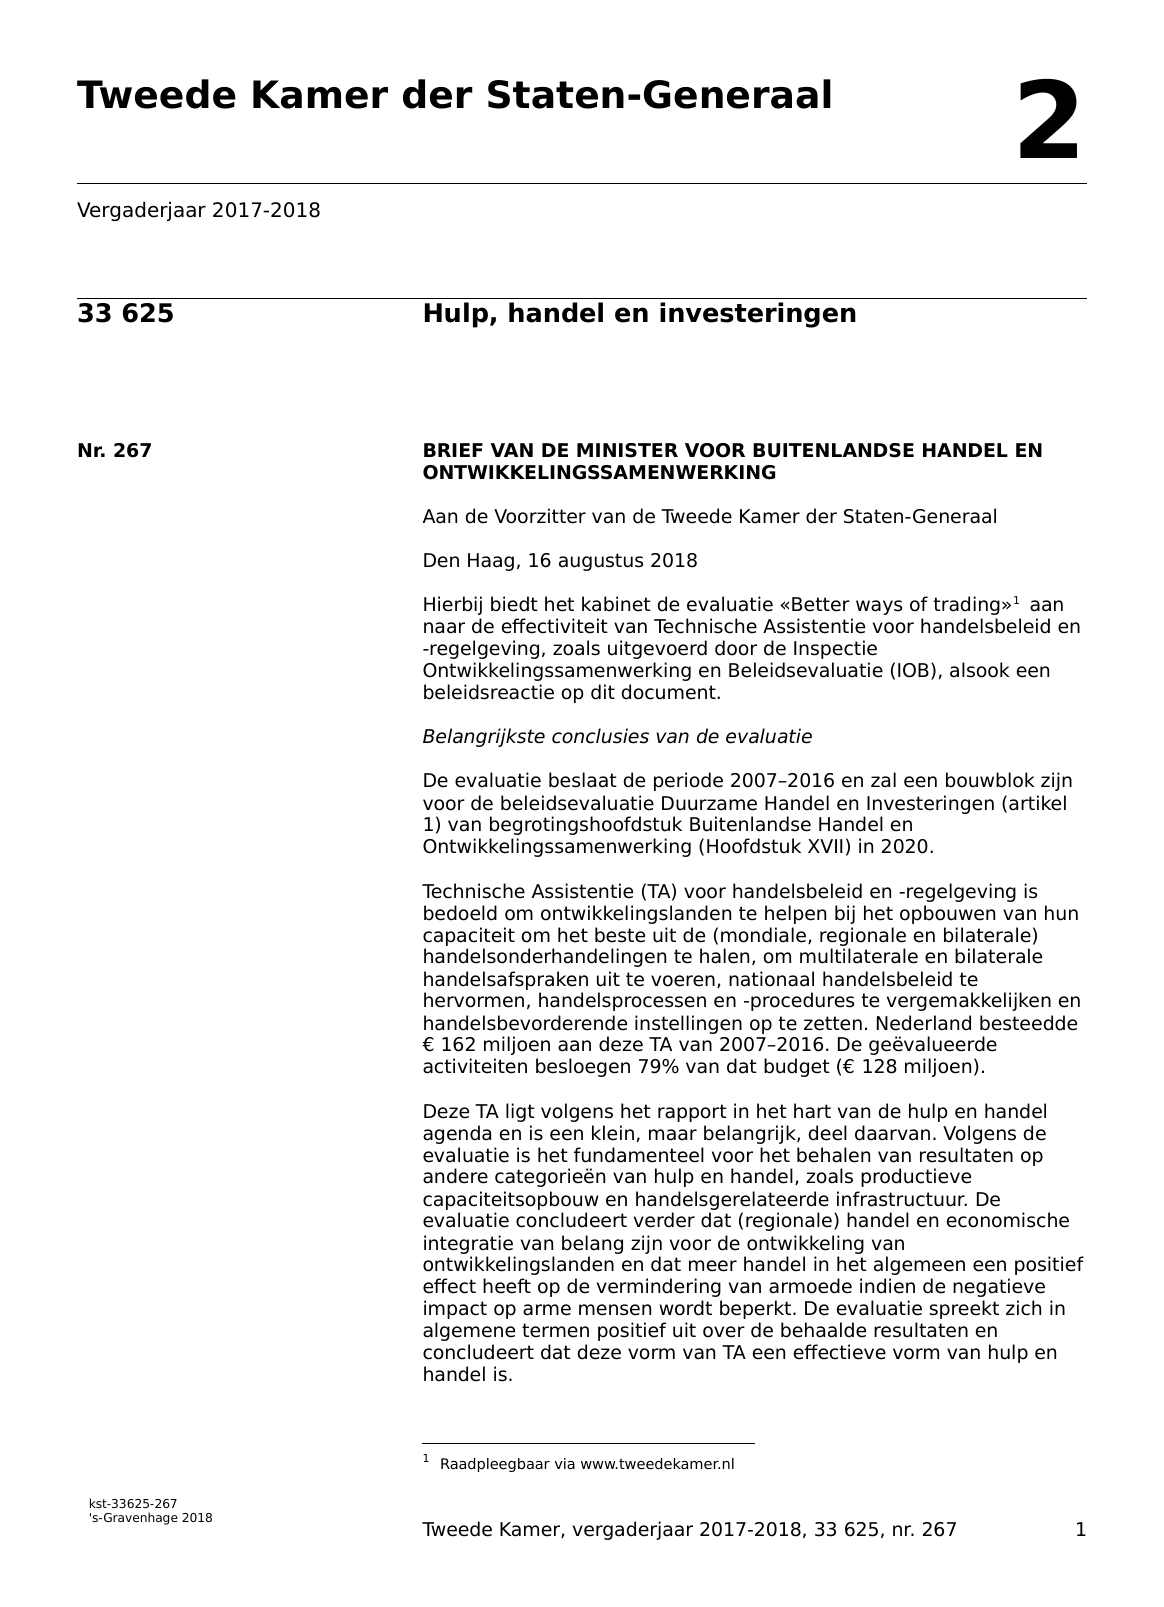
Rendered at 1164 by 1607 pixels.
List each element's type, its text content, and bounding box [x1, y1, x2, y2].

text Den Haag, 16 augustus 2018 [422, 550, 1087, 572]
text Hierbij biedt het kabinet de evaluatie «Better ways of trading» aan naar de effectiviteit van Technische Assistentie voor handelsbeleid en -regelgeving, zoals uitgevoerd door de Inspectie Ontwikkelingssamenwerking en Beleidsevaluatie (IOB), alsook een beleidsreactie op dit document. [422, 594, 1087, 704]
text 's-Gravenhage 2018 [88, 1511, 323, 1525]
text Deze TA ligt volgens het rapport in het hart van de hulp en handel agenda en is een klein, maar belangrijk, deel daarvan. Volgens de evaluatie is het fundamenteel voor het behalen van resultaten op andere categorieën van hulp en handel, zoals productieve capaciteitsopbouw en handelsgerelateerde infrastructuur. De evaluatie concludeert verder dat (regionale) handel en economische integratie van belang zijn voor de ontwikkeling van ontwikkelingslanden en dat meer handel in het algemeen een positief effect heeft op de vermindering van armoede indien de negatieve impact op arme mensen wordt beperkt. De evaluatie spreekt zich in algemene termen positief uit over de behaalde resultaten en concludeert dat deze vorm van TA een effectieve vorm van hulp en handel is. [422, 1101, 1087, 1386]
text Technische Assistentie (TA) voor handelsbeleid en -regelgeving is bedoeld om ontwikkelingslanden te helpen bij het opbouwen van hun capaciteit om het beste uit de (mondiale, regionale en bilaterale) handelsonderhandelingen te halen, om multilaterale en bilaterale handelsafspraken uit te voeren, nationaal handelsbeleid te hervormen, handelsprocessen en -procedures te vergemakkelijken en handelsbevorderende instellingen op te zetten. Nederland besteedde € 162 miljoen aan deze TA van 2007–2016. De geëvalueerde activiteiten besloegen 79% van dat budget (€ 128 miljoen). [422, 881, 1087, 1078]
subtitle 33 625 Hulp, handel en investeringen [77, 299, 1087, 329]
text kst-33625-267 [88, 1497, 323, 1511]
subtitle Nr. 267 BRIEF VAN DE MINISTER VOOR BUITENLANDSE HANDEL EN ONTWIKKELINGSSAMENWERKING [77, 440, 1087, 484]
text Aan de Voorzitter van de Tweede Kamer der Staten-Generaal [422, 506, 1087, 528]
table_header 2 [886, 59, 1087, 183]
text De evaluatie beslaat de periode 2007–2016 en zal een bouwblok zijn voor de beleidsevaluatie Duurzame Handel en Investeringen (artikel 1) van begrotingshoofdstuk Buitenlandse Handel en Ontwikkelingssamenwerking (Hoofdstuk XVII) in 2020. [422, 770, 1087, 858]
table_cell Vergaderjaar 2017-2018 [77, 184, 1087, 298]
subtitle Belangrijkste conclusies van de evaluatie [422, 726, 1087, 748]
table_header Tweede Kamer der Staten-Generaal [77, 59, 886, 183]
text Raadpleegbaar via www.tweedekamer.nl [422, 1452, 1087, 1474]
